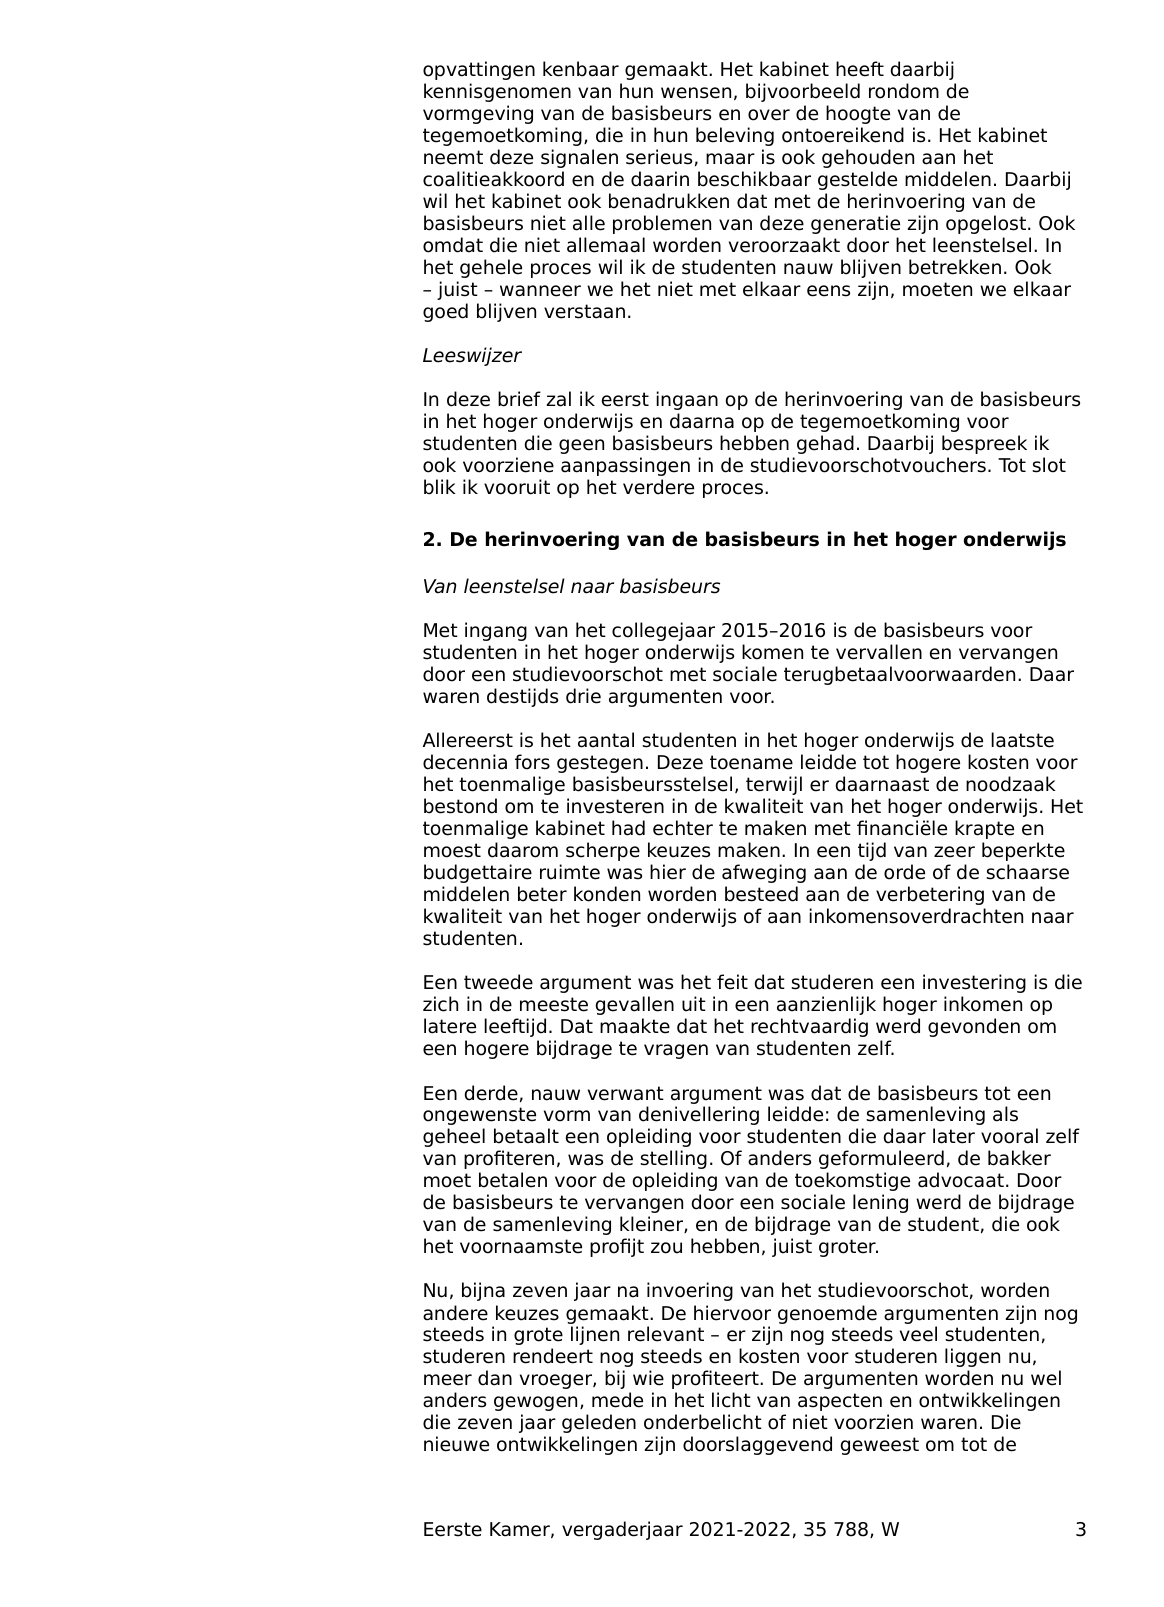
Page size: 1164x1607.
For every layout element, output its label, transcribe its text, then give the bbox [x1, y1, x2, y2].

text Een tweede argument was het feit dat studeren een investering is die zich in de meeste gevallen uit in een aanzienlijk hoger inkomen op latere leeftijd. Dat maakte dat het rechtvaardig werd gevonden om een hogere bijdrage te vragen van studenten zelf. [422, 972, 1087, 1060]
subtitle Leeswijzer [422, 345, 1087, 367]
subtitle Van leenstelsel naar basisbeurs [422, 576, 1087, 598]
text In deze brief zal ik eerst ingaan op de herinvoering van de basisbeurs in het hoger onderwijs en daarna op de tegemoetkoming voor studenten die geen basisbeurs hebben gehad. Daarbij bespreek ik ook voorziene aanpassingen in de studievoorschotvouchers. Tot slot blik ik vooruit op het verdere proces. [422, 389, 1087, 499]
text Een derde, nauw verwant argument was dat de basisbeurs tot een ongewenste vorm van denivellering leidde: de samenleving als geheel betaalt een opleiding voor studenten die daar later vooral zelf van profiteren, was de stelling. Of anders geformuleerd, de bakker moet betalen voor de opleiding van de toekomstige advocaat. Door de basisbeurs te vervangen door een sociale lening werd de bijdrage van de samenleving kleiner, en de bijdrage van de student, die ook het voornaamste profijt zou hebben, juist groter. [422, 1082, 1087, 1258]
text opvattingen kenbaar gemaakt. Het kabinet heeft daarbij kennisgenomen van hun wensen, bijvoorbeeld rondom de vormgeving van de basisbeurs en over de hoogte van de tegemoetkoming, die in hun beleving ontoereikend is. Het kabinet neemt deze signalen serieus, maar is ook gehouden aan het coalitieakkoord en de daarin beschikbaar gestelde middelen. Daarbij wil het kabinet ook benadrukken dat met de herinvoering van de basisbeurs niet alle problemen van deze generatie zijn opgelost. Ook omdat die niet allemaal worden veroorzaakt door het leenstelsel. In het gehele proces wil ik de studenten nauw blijven betrekken. Ook – juist – wanneer we het niet met elkaar eens zijn, moeten we elkaar goed blijven verstaan. [422, 59, 1087, 323]
text Met ingang van het collegejaar 2015–2016 is de basisbeurs voor studenten in het hoger onderwijs komen te vervallen en vervangen door een studievoorschot met sociale terugbetaalvoorwaarden. Daar waren destijds drie argumenten voor. [422, 620, 1087, 708]
text Nu, bijna zeven jaar na invoering van het studievoorschot, worden andere keuzes gemaakt. De hiervoor genoemde argumenten zijn nog steeds in grote lijnen relevant – er zijn nog steeds veel studenten, studeren rendeert nog steeds en kosten voor studeren liggen nu, meer dan vroeger, bij wie profiteert. De argumenten worden nu wel anders gewogen, mede in het licht van aspecten en ontwikkelingen die zeven jaar geleden onderbelicht of niet voorzien waren. Die nieuwe ontwikkelingen zijn doorslaggevend geweest om tot de [422, 1280, 1087, 1456]
subtitle 2. De herinvoering van de basisbeurs in het hoger onderwijs [422, 529, 1087, 551]
text Allereerst is het aantal studenten in het hoger onderwijs de laatste decennia fors gestegen. Deze toename leidde tot hogere kosten voor het toenmalige basisbeursstelsel, terwijl er daarnaast de noodzaak bestond om te investeren in de kwaliteit van het hoger onderwijs. Het toenmalige kabinet had echter te maken met financiële krapte en moest daarom scherpe keuzes maken. In een tijd van zeer beperkte budgettaire ruimte was hier de afweging aan de orde of de schaarse middelen beter konden worden besteed aan de verbetering van de kwaliteit van het hoger onderwijs of aan inkomensoverdrachten naar studenten. [422, 730, 1087, 950]
